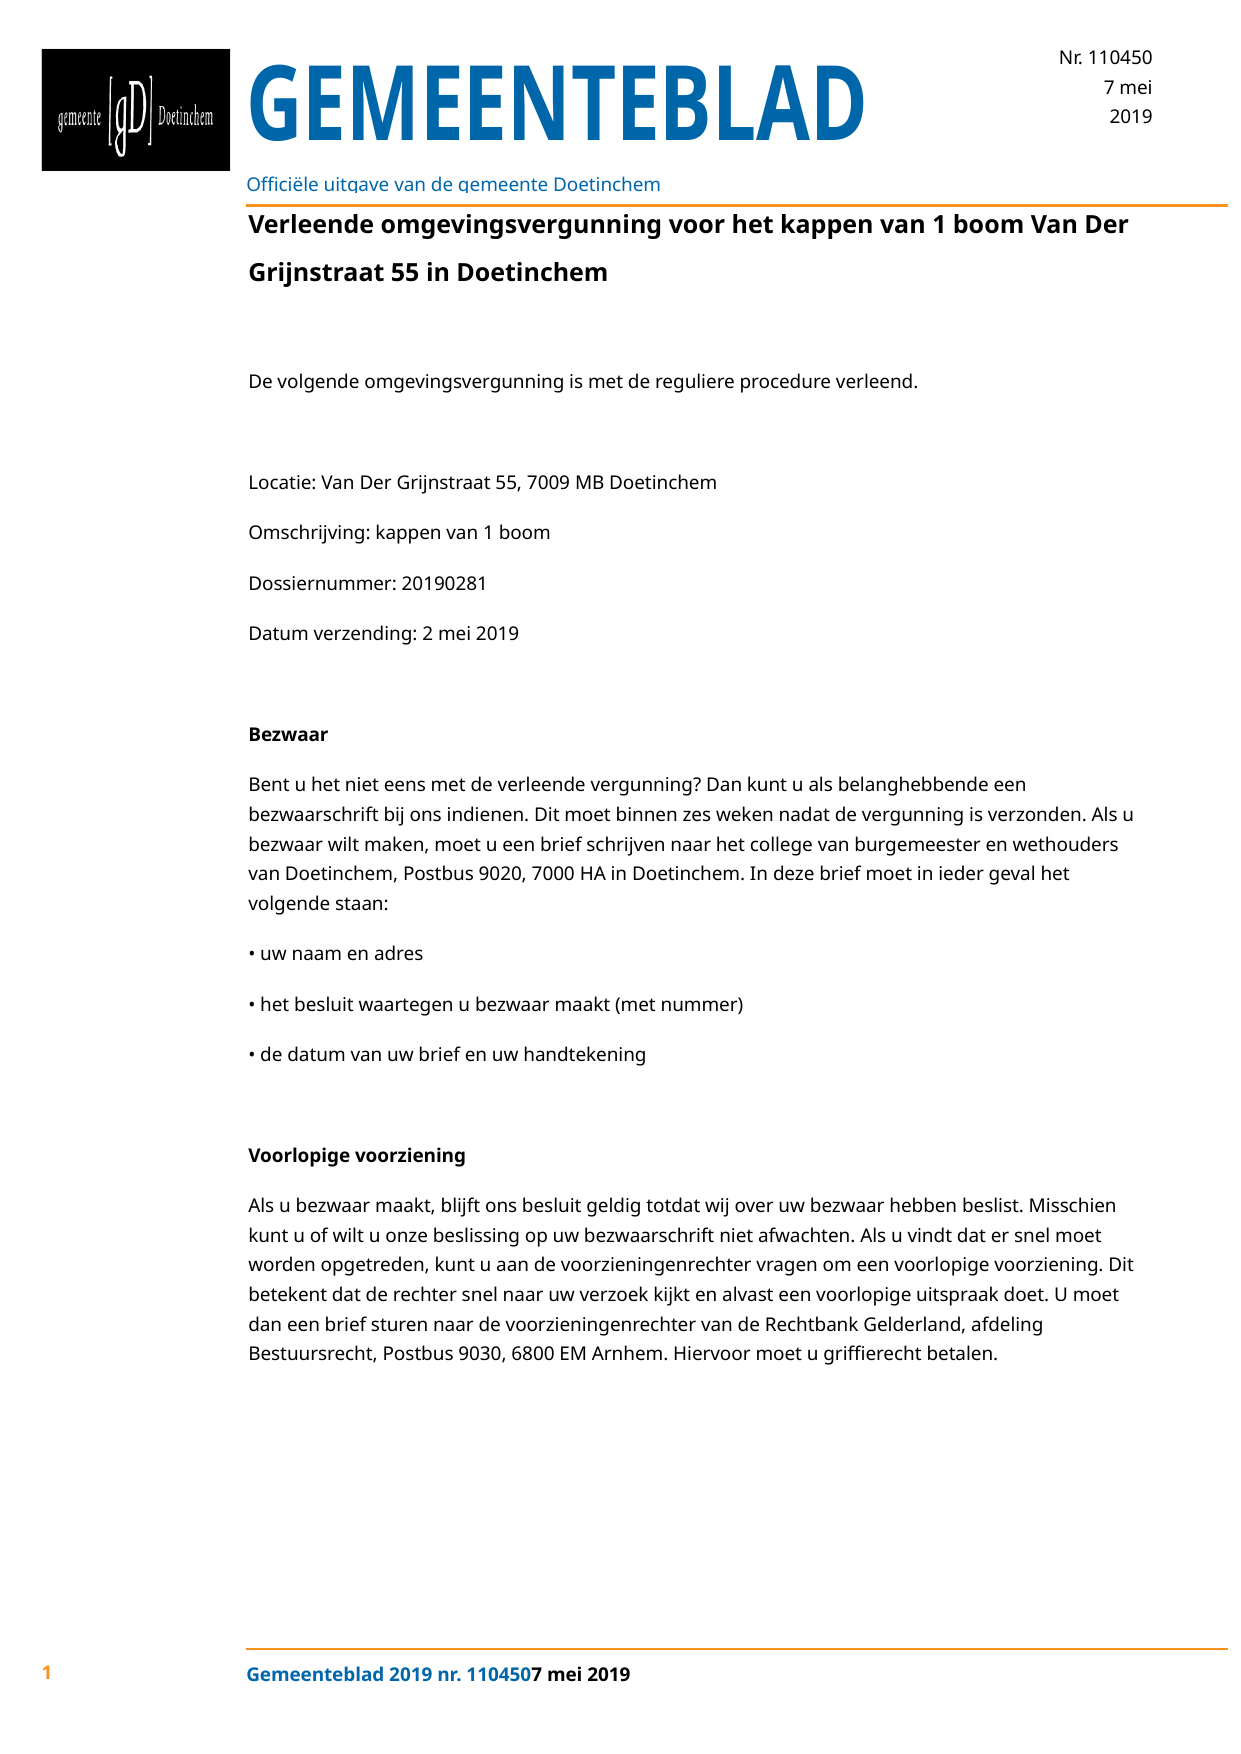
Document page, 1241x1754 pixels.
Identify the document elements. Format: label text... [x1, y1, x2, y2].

text Locatie: Van Der Grijnstraat 55, 7009 MB Doetinchem [248, 469, 1152, 495]
text Datum verzending: 2 mei 2019 [248, 620, 1152, 646]
picture [41, 47, 231, 172]
text Bezwaar [248, 721, 1152, 747]
text Bent u het niet eens met de verleende vergunning? Dan kunt u als belanghebbende een bezwaarschrift bij ons indienen. Dit moet binnen zes weken nadat de vergunning is verzonden. Als u bezwaar wilt maken, moet u een brief schrijven naar het college van burgemeester en wethouders van Doetinchem, Postbus 9020, 7000 HA in Doetinchem. In deze brief moet in ieder geval het volgende staan: [248, 772, 1152, 916]
text • uw naam en adres [248, 940, 1152, 966]
text Verleende omgevingsvergunning voor het kappen van 1 boom Van Der Grijnstraat 55 in Doetinchem [248, 207, 1152, 288]
text Omschrijving: kappen van 1 boom [248, 519, 1152, 545]
text • de datum van uw brief en uw handtekening [248, 1041, 1152, 1067]
text Voorlopige voorziening [248, 1142, 1152, 1168]
text • het besluit waartegen u bezwaar maakt (met nummer) [248, 991, 1152, 1017]
text De volgende omgevingsvergunning is met de reguliere procedure verleend. [248, 368, 1152, 394]
text Als u bezwaar maakt, blijft ons besluit geldig totdat wij over uw bezwaar hebben beslist. Misschien kunt u of wilt u onze beslissing op uw bezwaarschrift niet afwachten. Als u vindt dat er snel moet worden opgetreden, kunt u aan de voorzieningenrechter vragen om een voorlopige voorziening. Dit betekent dat de rechter snel naar uw verzoek kijkt en alvast een voorlopige uitspraak doet. U moet dan een brief sturen naar de voorzieningenrechter van de Rechtbank Gelderland, afdeling Bestuursrecht, Postbus 9030, 6800 EM Arnhem. Hiervoor moet u griffierecht betalen. [248, 1192, 1152, 1366]
text Dossiernummer: 20190281 [248, 570, 1152, 596]
